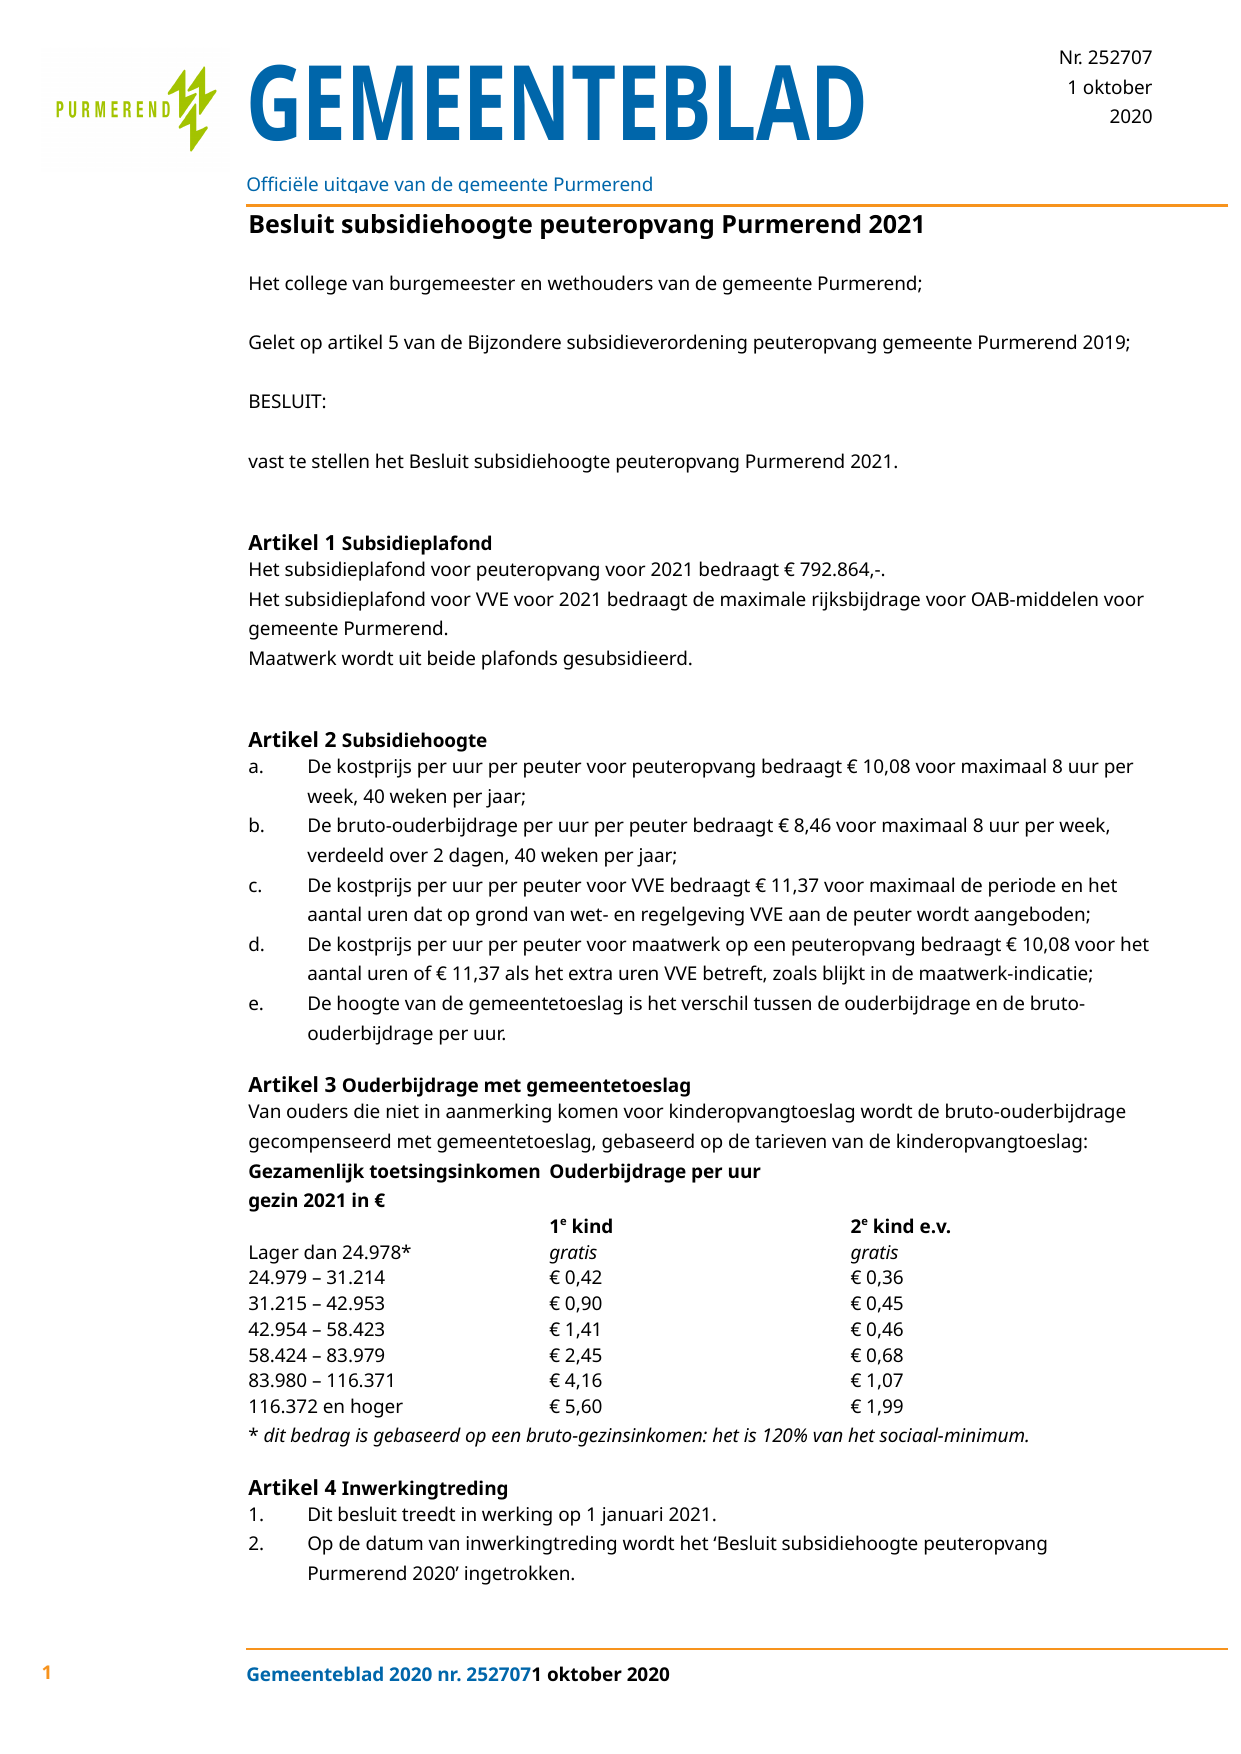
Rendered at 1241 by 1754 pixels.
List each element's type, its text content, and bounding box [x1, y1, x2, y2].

table_cell € 1,41 [549, 1316, 850, 1342]
table_cell 2e kind e.v. [850, 1213, 1152, 1239]
table_cell € 0,46 [850, 1316, 1152, 1342]
table_cell € 1,99 [850, 1393, 1152, 1419]
text Het subsidieplafond voor peuteropvang voor 2021 bedraagt € 792.864,-. [248, 556, 1152, 582]
table_cell gratis [850, 1239, 1152, 1264]
text vast te stellen het Besluit subsidiehoogte peuteropvang Purmerend 2021. [248, 448, 1152, 473]
table_cell € 0,45 [850, 1290, 1152, 1316]
table_cell € 2,45 [549, 1342, 850, 1367]
list De kostprijs per uur per peuter voor peuteropvang bedraagt € 10,08 voor maximaal 8 uur per week, 40 weken per jaar; [248, 753, 1152, 809]
text Maatwerk wordt uit beide plafonds gesubsidieerd. [248, 645, 1152, 671]
table_cell 116.372 en hoger [248, 1393, 549, 1419]
table_header Ouderbijdrage per uur [549, 1158, 1152, 1213]
list De hoogte van de gemeentetoeslag is het verschil tussen de ouderbijdrage en de bruto-ouderbijdrage per uur. [248, 990, 1152, 1045]
list Dit besluit treedt in werking op 1 januari 2021. [248, 1501, 1152, 1527]
table_cell € 0,68 [850, 1342, 1152, 1367]
text Gelet op artikel 5 van de Bijzondere subsidieverordening peuteropvang gemeente Purmerend 2019; [248, 329, 1152, 355]
table_header Gezamenlijk toetsingsinkomen gezin 2021 in € [248, 1158, 549, 1213]
picture [41, 47, 231, 172]
table_cell 1e kind [549, 1213, 850, 1239]
text Het college van burgemeester en wethouders van de gemeente Purmerend; [248, 270, 1152, 296]
table_cell 42.954 – 58.423 [248, 1316, 549, 1342]
table_cell [248, 1213, 549, 1239]
list De bruto-ouderbijdrage per uur per peuter bedraagt € 8,46 voor maximaal 8 uur per week, verdeeld over 2 dagen, 40 weken per jaar; [248, 813, 1152, 868]
text Artikel 1 Subsidieplafond [248, 528, 1152, 556]
table_cell 83.980 – 116.371 [248, 1368, 549, 1393]
table_cell € 0,90 [549, 1290, 850, 1316]
table_cell 58.424 – 83.979 [248, 1342, 549, 1367]
table_cell € 5,60 [549, 1393, 850, 1419]
text Van ouders die niet in aanmerking komen voor kinderopvangtoeslag wordt de bruto-ouderbijdrage gecompenseerd met gemeentetoeslag, gebaseerd op de tarieven van de kinderopvangtoeslag: [248, 1098, 1152, 1154]
table_cell 31.215 – 42.953 [248, 1290, 549, 1316]
text Artikel 4 Inwerkingtreding [248, 1473, 1152, 1501]
table_cell € 4,16 [549, 1368, 850, 1393]
text Besluit subsidiehoogte peuteropvang Purmerend 2021 [248, 207, 1152, 241]
table_cell gratis [549, 1239, 850, 1264]
text BESLUIT: [248, 389, 1152, 414]
list De kostprijs per uur per peuter voor maatwerk op een peuteropvang bedraagt € 10,08 voor het aantal uren of € 11,37 als het extra uren VVE betreft, zoals blijkt in de maatwerk-indicatie; [248, 931, 1152, 986]
table_cell € 0,42 [549, 1265, 850, 1290]
list De kostprijs per uur per peuter voor VVE bedraagt € 11,37 voor maximaal de periode en het aantal uren dat op grond van wet- en regelgeving VVE aan de peuter wordt aangeboden; [248, 872, 1152, 927]
list Op de datum van inwerkingtreding wordt het ‘Besluit subsidiehoogte peuteropvang Purmerend 2020’ ingetrokken. [248, 1531, 1152, 1586]
table_cell € 1,07 [850, 1368, 1152, 1393]
text Artikel 2 Subsidiehoogte [248, 725, 1152, 753]
text * dit bedrag is gebaseerd op een bruto-gezinsinkomen: het is 120% van het sociaal-minimum. [248, 1422, 1152, 1448]
table_cell € 0,36 [850, 1265, 1152, 1290]
table_cell 24.979 – 31.214 [248, 1265, 549, 1290]
text Het subsidieplafond voor VVE voor 2021 bedraagt de maximale rijksbijdrage voor OAB-middelen voor gemeente Purmerend. [248, 586, 1152, 641]
table_cell Lager dan 24.978* [248, 1239, 549, 1264]
text Artikel 3 Ouderbijdrage met gemeentetoeslag [248, 1070, 1152, 1098]
